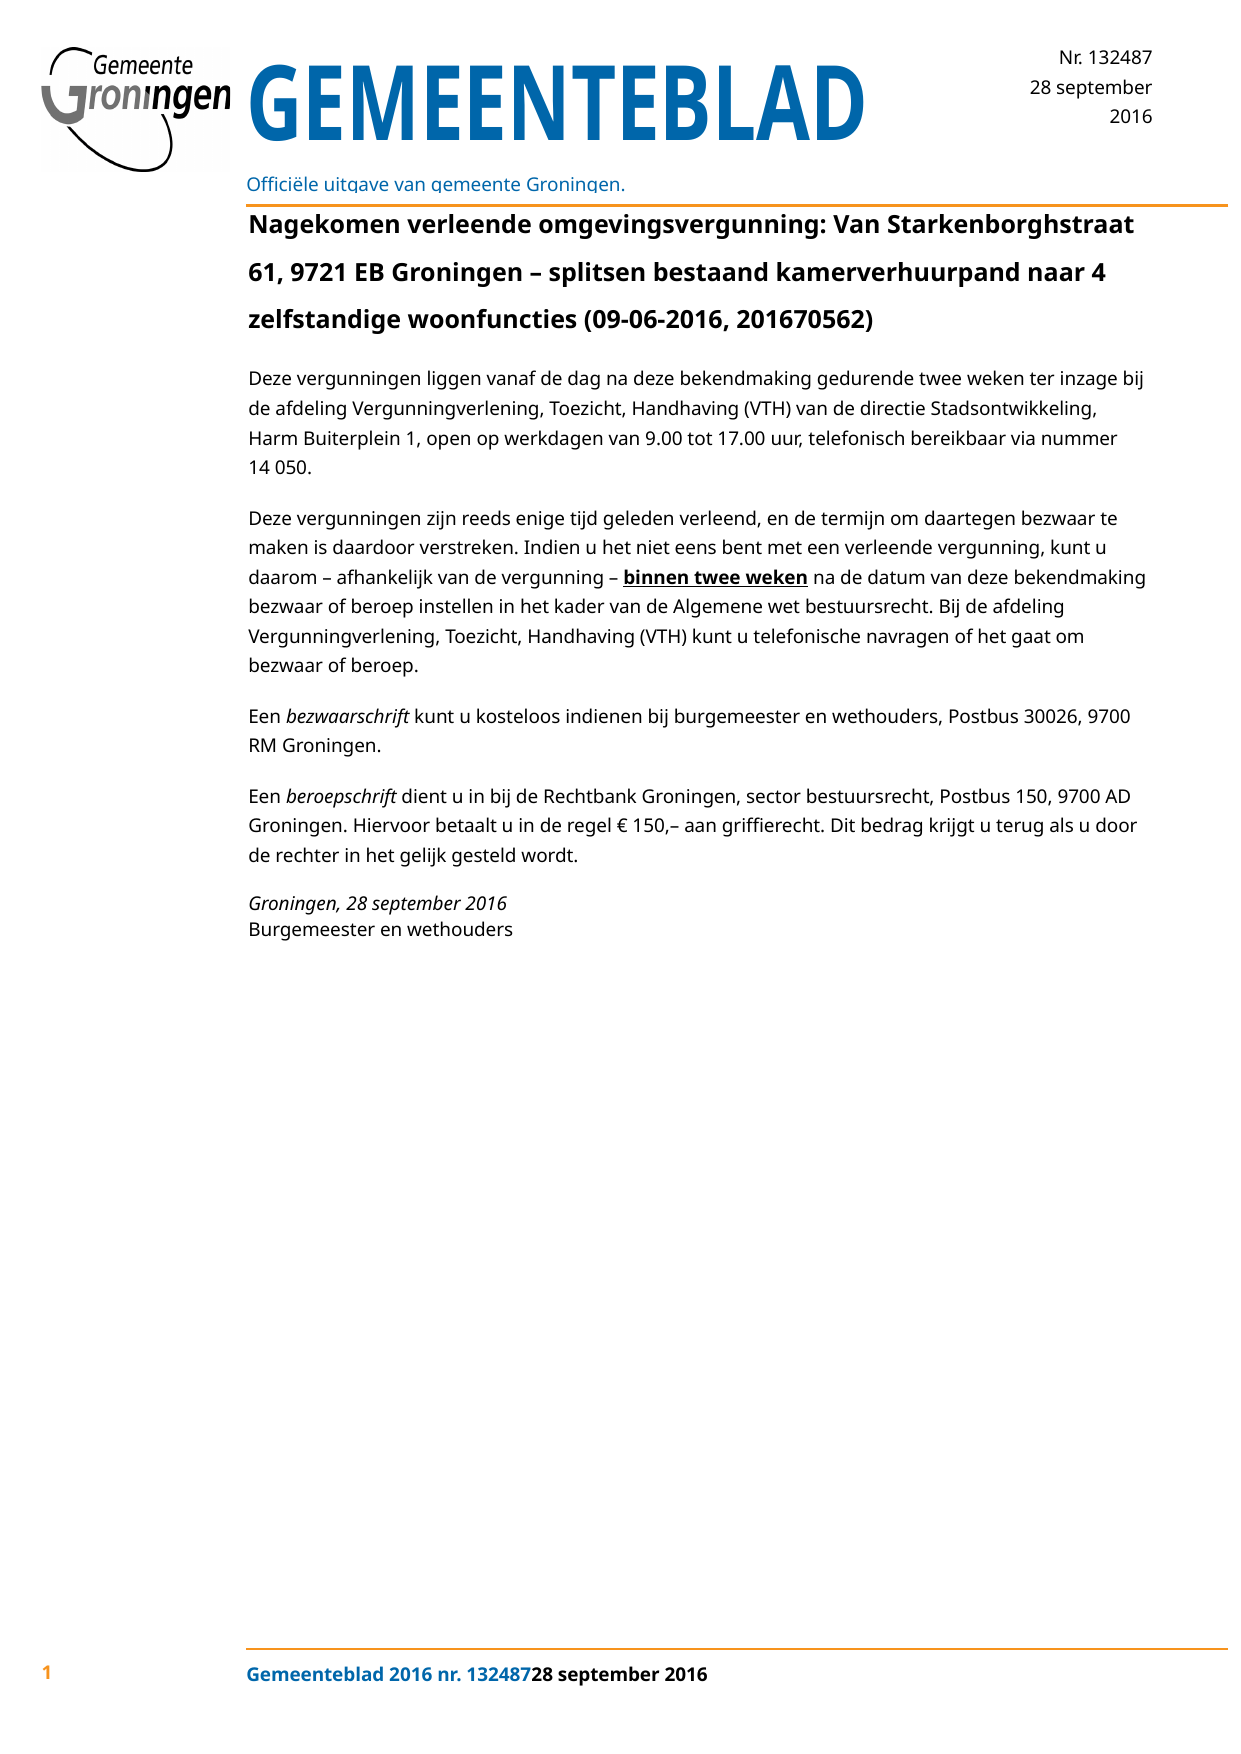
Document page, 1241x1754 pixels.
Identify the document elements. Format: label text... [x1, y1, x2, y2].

text Een bezwaarschrift kunt u kosteloos indienen bij burgemeester en wethouders, Postbus 30026, 9700 RM Groningen. [248, 703, 1152, 758]
picture [41, 47, 231, 172]
text Groningen, 28 september 2016 [248, 890, 1152, 916]
text Nagekomen verleende omgevingsvergunning: Van Starkenborghstraat 61, 9721 EB Groningen – splitsen bestaand kamerverhuurpand naar 4 zelfstandige woonfuncties (09-06-2016, 201670562) [248, 207, 1152, 336]
text Burgemeester en wethouders [248, 916, 1152, 941]
text Deze vergunningen zijn reeds enige tijd geleden verleend, en de termijn om daartegen bezwaar te maken is daardoor verstreken. Indien u het niet eens bent met een verleende vergunning, kunt u daarom – afhankelijk van de vergunning – binnen twee weken na de datum van deze bekendmaking bezwaar of beroep instellen in het kader van de Algemene wet bestuursrecht. Bij de afdeling Vergunningverlening, Toezicht, Handhaving (VTH) kunt u telefonische navragen of het gaat om bezwaar of beroep. [248, 505, 1152, 678]
text Deze vergunningen liggen vanaf de dag na deze bekendmaking gedurende twee weken ter inzage bij de afdeling Vergunningverlening, Toezicht, Handhaving (VTH) van de directie Stadsontwikkeling, Harm Buiterplein 1, open op werkdagen van 9.00 tot 17.00 uur, telefonisch bereikbaar via nummer 14 050. [248, 366, 1152, 480]
text Een beroepschrift dient u in bij de Rechtbank Groningen, sector bestuursrecht, Postbus 150, 9700 AD Groningen. Hiervoor betaalt u in de regel € 150,– aan griffierecht. Dit bedrag krijgt u terug als u door de rechter in het gelijk gesteld wordt. [248, 783, 1152, 868]
